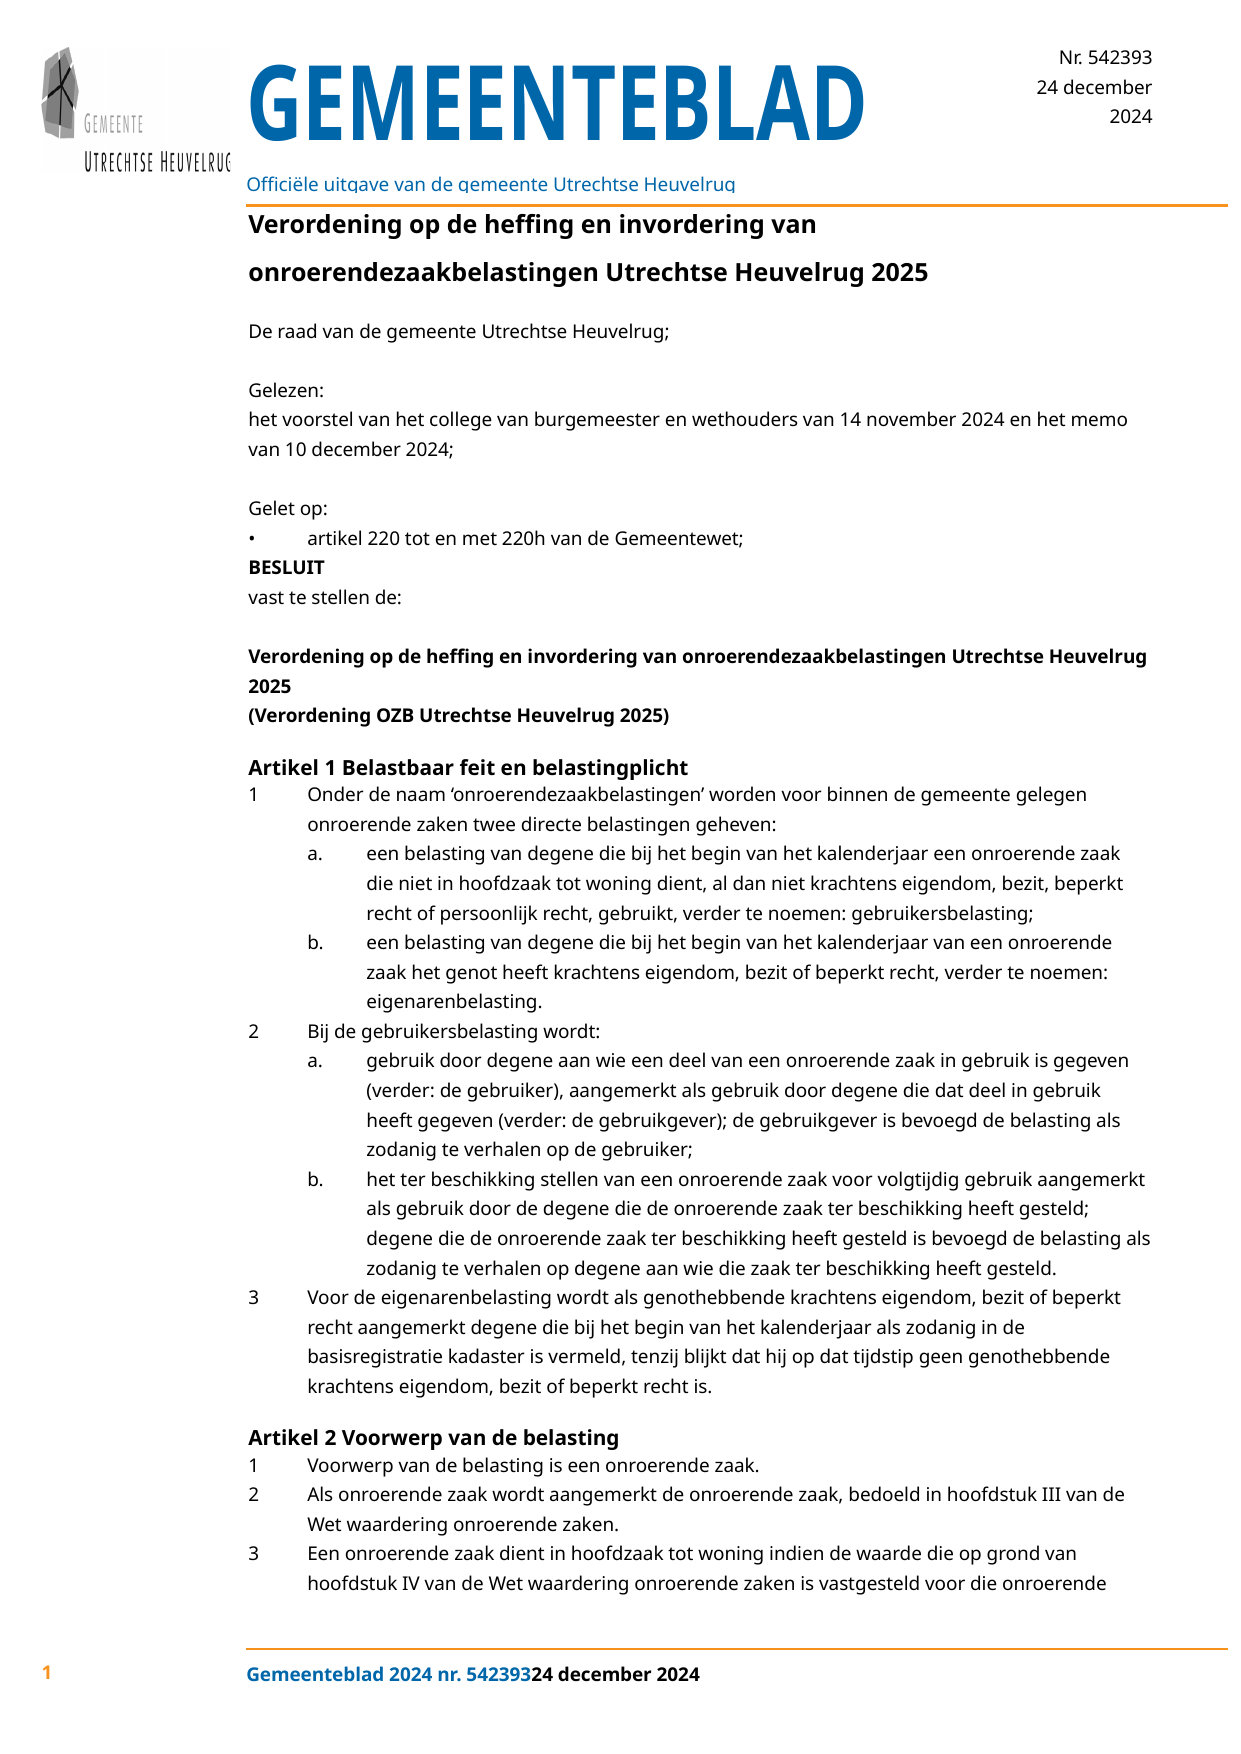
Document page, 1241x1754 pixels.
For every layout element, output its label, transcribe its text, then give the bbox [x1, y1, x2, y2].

text Gelezen: [248, 377, 1152, 403]
list Als onroerende zaak wordt aangemerkt de onroerende zaak, bedoeld in hoofdstuk III van de Wet waardering onroerende zaken. [248, 1481, 1152, 1537]
text Verordening op de heffing en invordering van onroerendezaakbelastingen Utrechtse Heuvelrug 2025 [248, 207, 1152, 288]
text Gelet op: [248, 495, 1152, 521]
text (Verordening OZB Utrechtse Heuvelrug 2025) [248, 702, 1152, 728]
list Voorwerp van de belasting is een onroerende zaak. [248, 1452, 1152, 1478]
list gebruik door degene aan wie een deel van een onroerende zaak in gebruik is gegeven (verder: de gebruiker), aangemerkt als gebruik door degene die dat deel in gebruik heeft gegeven (verder: de gebruikgever); de gebruikgever is bevoegd de belasting als zodanig te verhalen op de gebruiker; [307, 1048, 1152, 1162]
list een belasting van degene die bij het begin van het kalenderjaar een onroerende zaak die niet in hoofdzaak tot woning dient, al dan niet krachtens eigendom, bezit, beperkt recht of persoonlijk recht, gebruikt, verder te noemen: gebruikersbelasting; [307, 841, 1152, 925]
text het voorstel van het college van burgemeester en wethouders van 14 november 2024 en het memo van 10 december 2024; [248, 407, 1152, 462]
picture [41, 47, 231, 172]
list het ter beschikking stellen van een onroerende zaak voor volgtijdig gebruik aangemerkt als gebruik door de degene die de onroerende zaak ter beschikking heeft gesteld; degene die de onroerende zaak ter beschikking heeft gesteld is bevoegd de belasting als zodanig te verhalen op degene aan wie die zaak ter beschikking heeft gesteld. [307, 1166, 1152, 1280]
text Artikel 1 Belastbaar feit en belastingplicht [248, 753, 1152, 781]
list een belasting van degene die bij het begin van het kalenderjaar van een onroerende zaak het genot heeft krachtens eigendom, bezit of beperkt recht, verder te noemen: eigenarenbelasting. [307, 929, 1152, 1014]
list Onder de naam ‘onroerendezaakbelastingen’ worden voor binnen de gemeente gelegen onroerende zaken twee directe belastingen geheven: [248, 781, 1152, 837]
text Verordening op de heffing en invordering van onroerendezaakbelastingen Utrechtse Heuvelrug 2025 [248, 643, 1152, 699]
list Een onroerende zaak dient in hoofdzaak tot woning indien de waarde die op grond van hoofdstuk IV van de Wet waardering onroerende zaken is vastgesteld voor die onroerende [248, 1541, 1152, 1596]
list Bij de gebruikersbelasting wordt: [248, 1018, 1152, 1044]
text BESLUIT [248, 554, 1152, 580]
text De raad van de gemeente Utrechtse Heuvelrug; [248, 318, 1152, 344]
text Artikel 2 Voorwerp van de belasting [248, 1423, 1152, 1452]
text vast te stellen de: [248, 584, 1152, 610]
list artikel 220 tot en met 220h van de Gemeentewet; [248, 525, 1152, 551]
list Voor de eigenarenbelasting wordt als genothebbende krachtens eigendom, bezit of beperkt recht aangemerkt degene die bij het begin van het kalenderjaar als zodanig in de basisregistratie kadaster is vermeld, tenzij blijkt dat hij op dat tijdstip geen genothebbende krachtens eigendom, bezit of beperkt recht is. [248, 1284, 1152, 1399]
